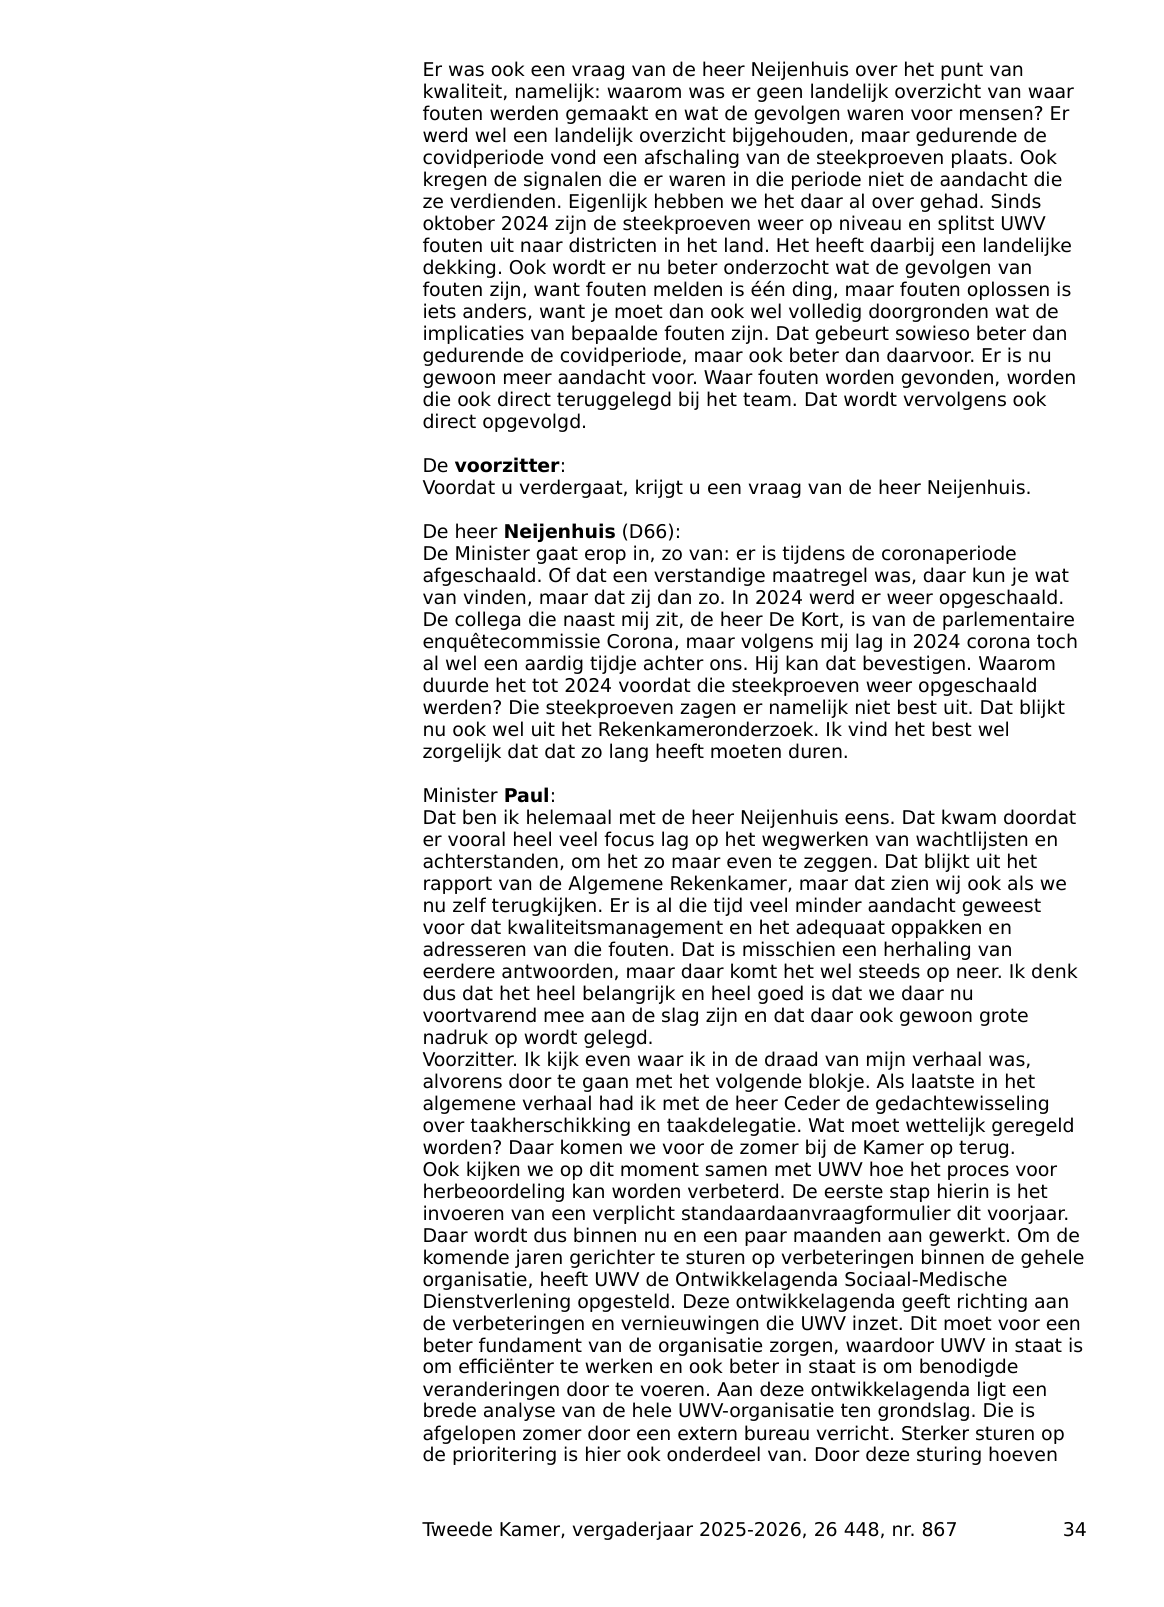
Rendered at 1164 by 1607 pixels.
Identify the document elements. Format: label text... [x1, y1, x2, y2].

text De heer Neijenhuis (D66): [422, 521, 1087, 543]
text Minister Paul: [422, 785, 1087, 807]
text De Minister gaat erop in, zo van: er is tijdens de coronaperiode afgeschaald. Of dat een verstandige maatregel was, daar kun je wat van vinden, maar dat zij dan zo. In 2024 werd er weer opgeschaald. De collega die naast mij zit, de heer De Kort, is van de parlementaire enquêtecommissie Corona, maar volgens mij lag in 2024 corona toch al wel een aardig tijdje achter ons. Hij kan dat bevestigen. Waarom duurde het tot 2024 voordat die steekproeven weer opgeschaald werden? Die steekproeven zagen er namelijk niet best uit. Dat blijkt nu ook wel uit het Rekenkameronderzoek. Ik vind het best wel zorgelijk dat dat zo lang heeft moeten duren. [422, 543, 1087, 763]
text Er was ook een vraag van de heer Neijenhuis over het punt van kwaliteit, namelijk: waarom was er geen landelijk overzicht van waar fouten werden gemaakt en wat de gevolgen waren voor mensen? Er werd wel een landelijk overzicht bijgehouden, maar gedurende de covidperiode vond een afschaling van de steekproeven plaats. Ook kregen de signalen die er waren in die periode niet de aandacht die ze verdienden. Eigenlijk hebben we het daar al over gehad. Sinds oktober 2024 zijn de steekproeven weer op niveau en splitst UWV fouten uit naar districten in het land. Het heeft daarbij een landelijke dekking. Ook wordt er nu beter onderzocht wat de gevolgen van fouten zijn, want fouten melden is één ding, maar fouten oplossen is iets anders, want je moet dan ook wel volledig doorgronden wat de implicaties van bepaalde fouten zijn. Dat gebeurt sowieso beter dan gedurende de covidperiode, maar ook beter dan daarvoor. Er is nu gewoon meer aandacht voor. Waar fouten worden gevonden, worden die ook direct teruggelegd bij het team. Dat wordt vervolgens ook direct opgevolgd. [422, 59, 1087, 433]
text De voorzitter: [422, 455, 1087, 477]
text Voorzitter. Ik kijk even waar ik in de draad van mijn verhaal was, alvorens door te gaan met het volgende blokje. Als laatste in het algemene verhaal had ik met de heer Ceder de gedachtewisseling over taakherschikking en taakdelegatie. Wat moet wettelijk geregeld worden? Daar komen we voor de zomer bij de Kamer op terug. [422, 1049, 1087, 1159]
text Ook kijken we op dit moment samen met UWV hoe het proces voor herbeoordeling kan worden verbeterd. De eerste stap hierin is het invoeren van een verplicht standaardaanvraagformulier dit voorjaar. Daar wordt dus binnen nu en een paar maanden aan gewerkt. Om de komende jaren gerichter te sturen op verbeteringen binnen de gehele organisatie, heeft UWV de Ontwikkelagenda Sociaal-Medische Dienstverlening opgesteld. Deze ontwikkelagenda geeft richting aan de verbeteringen en vernieuwingen die UWV inzet. Dit moet voor een beter fundament van de organisatie zorgen, waardoor UWV in staat is om efficiënter te werken en ook beter in staat is om benodigde veranderingen door te voeren. Aan deze ontwikkelagenda ligt een brede analyse van de hele UWV-organisatie ten grondslag. Die is afgelopen zomer door een extern bureau verricht. Sterker sturen op de prioritering is hier ook onderdeel van. Door deze sturing hoeven [422, 1159, 1087, 1466]
text Dat ben ik helemaal met de heer Neijenhuis eens. Dat kwam doordat er vooral heel veel focus lag op het wegwerken van wachtlijsten en achterstanden, om het zo maar even te zeggen. Dat blijkt uit het rapport van de Algemene Rekenkamer, maar dat zien wij ook als we nu zelf terugkijken. Er is al die tijd veel minder aandacht geweest voor dat kwaliteitsmanagement en het adequaat oppakken en adresseren van die fouten. Dat is misschien een herhaling van eerdere antwoorden, maar daar komt het wel steeds op neer. Ik denk dus dat het heel belangrijk en heel goed is dat we daar nu voortvarend mee aan de slag zijn en dat daar ook gewoon grote nadruk op wordt gelegd. [422, 807, 1087, 1049]
text Voordat u verdergaat, krijgt u een vraag van de heer Neijenhuis. [422, 477, 1087, 499]
